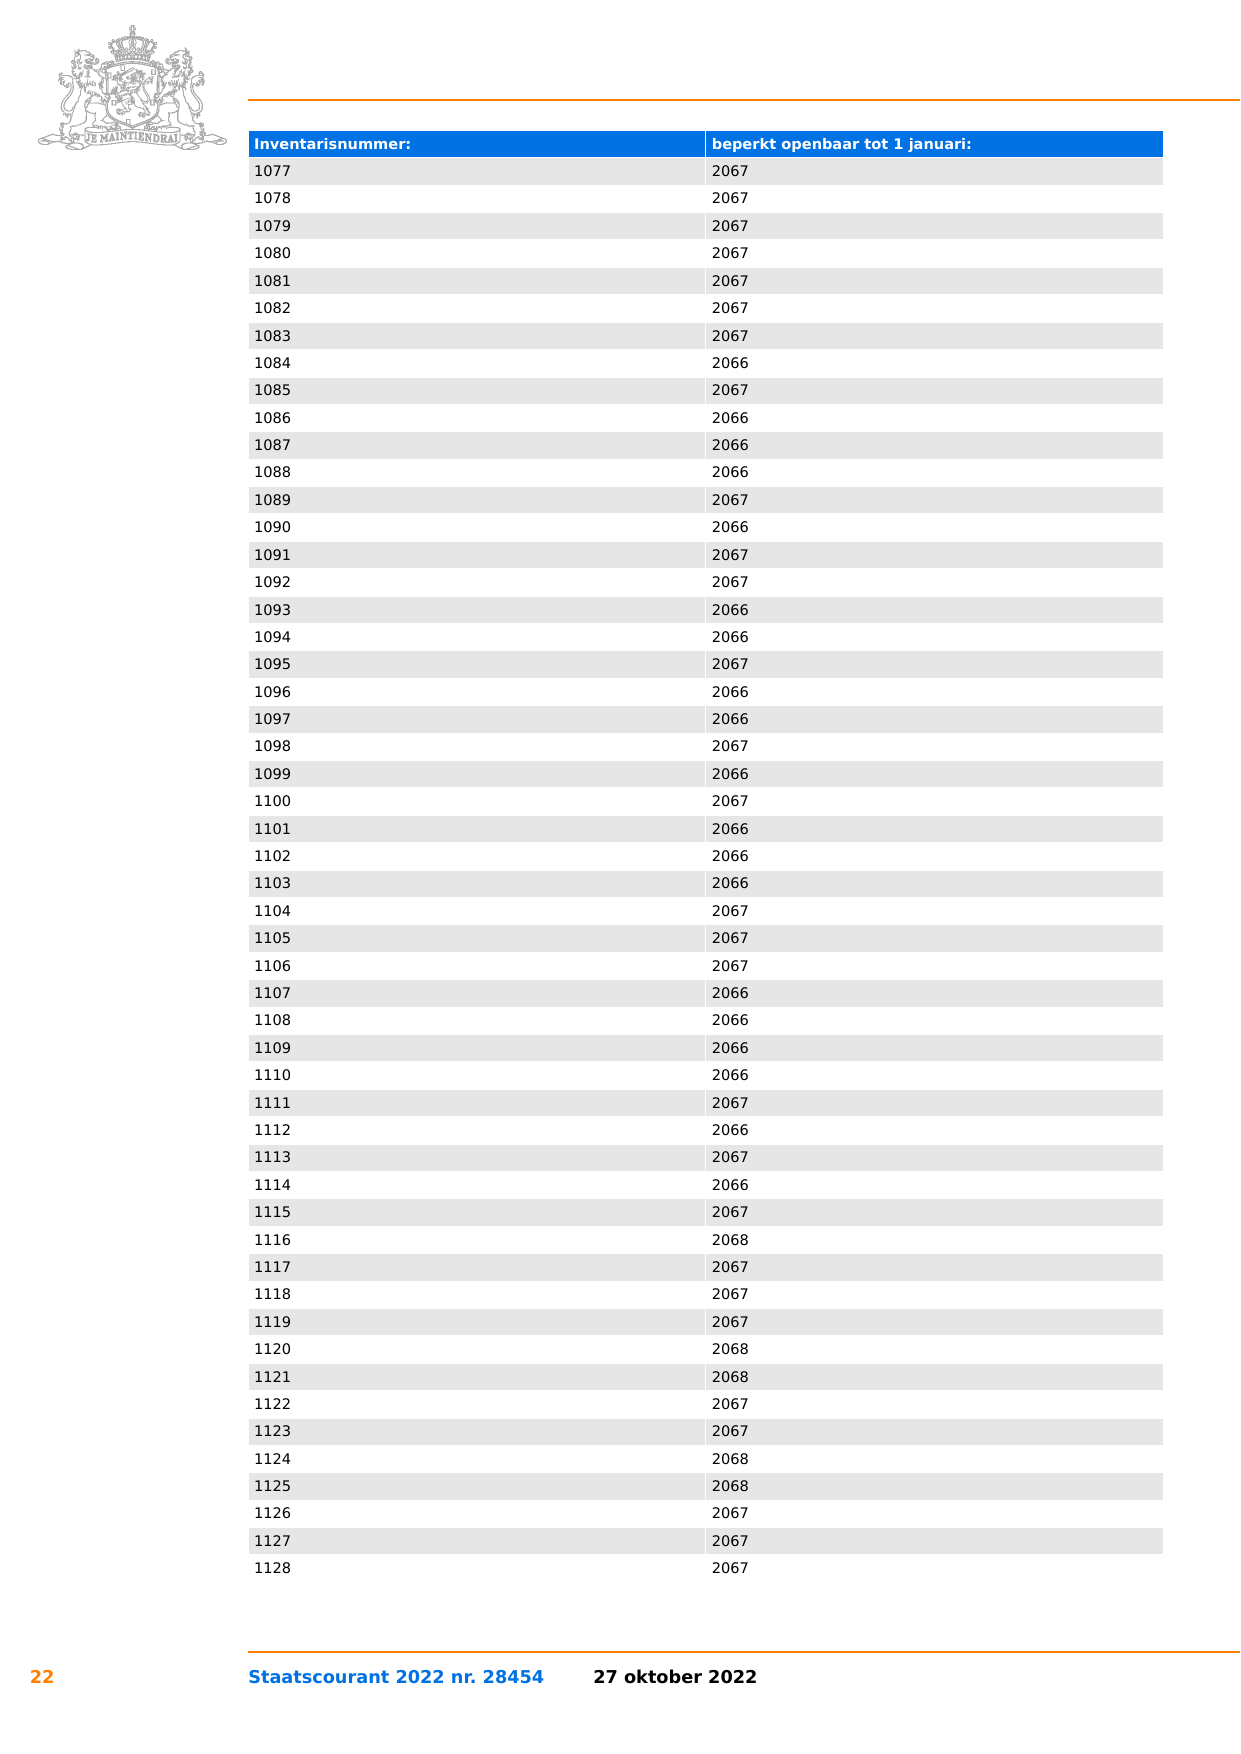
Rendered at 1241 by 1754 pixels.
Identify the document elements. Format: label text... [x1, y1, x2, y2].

table_cell 2066 [706, 597, 1163, 623]
table_header Inventarisnummer: [249, 131, 705, 157]
table_cell 2067 [706, 651, 1163, 678]
table_cell 1099 [249, 761, 705, 787]
table_cell 1113 [249, 1145, 705, 1171]
table_cell 2067 [706, 1145, 1163, 1171]
table_cell 1105 [249, 925, 705, 952]
table_cell 2067 [706, 1391, 1163, 1417]
table_cell 1087 [249, 432, 705, 459]
table_cell 2066 [706, 679, 1163, 705]
table_cell 1085 [249, 378, 705, 404]
table_cell 1123 [249, 1419, 705, 1445]
table_cell 2067 [706, 213, 1163, 239]
table_cell 1117 [249, 1254, 705, 1281]
table_cell 2067 [706, 186, 1163, 212]
table_cell 2066 [706, 1063, 1163, 1089]
table_cell 1089 [249, 487, 705, 513]
table_cell 2067 [706, 1528, 1163, 1554]
table_cell 2068 [706, 1364, 1163, 1390]
picture [38, 25, 227, 150]
table_cell 2067 [706, 323, 1163, 349]
table_cell 1093 [249, 597, 705, 623]
table_cell 1092 [249, 569, 705, 596]
table_cell 1091 [249, 542, 705, 568]
table_cell 1086 [249, 405, 705, 431]
table_cell 2067 [706, 1501, 1163, 1527]
table_cell 2066 [706, 460, 1163, 486]
table_cell 1097 [249, 706, 705, 733]
table_cell 1103 [249, 871, 705, 897]
table_cell 1128 [249, 1556, 705, 1582]
table_cell 2067 [706, 241, 1163, 267]
table_cell 2067 [706, 378, 1163, 404]
table_cell 1119 [249, 1309, 705, 1335]
table_cell 2068 [706, 1446, 1163, 1472]
table_cell 1088 [249, 460, 705, 486]
table_cell 1077 [249, 158, 705, 185]
table_cell 1078 [249, 186, 705, 212]
table_cell 2067 [706, 734, 1163, 760]
table_cell 2067 [706, 158, 1163, 185]
table_cell 2067 [706, 569, 1163, 596]
table_cell 2066 [706, 843, 1163, 869]
table_cell 1095 [249, 651, 705, 678]
table_cell 1100 [249, 789, 705, 815]
table_cell 1107 [249, 980, 705, 1007]
table_cell 2066 [706, 405, 1163, 431]
table_cell 2066 [706, 706, 1163, 733]
table_cell 2067 [706, 925, 1163, 952]
table_cell 2068 [706, 1473, 1163, 1500]
table_cell 1120 [249, 1336, 705, 1363]
table_cell 1102 [249, 843, 705, 869]
table_cell 1098 [249, 734, 705, 760]
table_cell 1116 [249, 1227, 705, 1253]
table_cell 1094 [249, 624, 705, 650]
table_cell 2067 [706, 542, 1163, 568]
table_cell 1110 [249, 1063, 705, 1089]
table_cell 2067 [706, 898, 1163, 924]
table_cell 2067 [706, 1254, 1163, 1281]
table_cell 1118 [249, 1282, 705, 1308]
table_header beperkt openbaar tot 1 januari: [706, 131, 1163, 157]
table_cell 1082 [249, 295, 705, 322]
table_cell 2067 [706, 1090, 1163, 1116]
table_cell 2066 [706, 871, 1163, 897]
table_cell 1121 [249, 1364, 705, 1390]
table_cell 2066 [706, 1172, 1163, 1198]
table_cell 1101 [249, 816, 705, 842]
table_cell 2066 [706, 1035, 1163, 1061]
table_cell 1108 [249, 1008, 705, 1034]
table_cell 2067 [706, 1199, 1163, 1226]
table_cell 2066 [706, 816, 1163, 842]
table_cell 2067 [706, 1309, 1163, 1335]
table_cell 1109 [249, 1035, 705, 1061]
table_cell 2067 [706, 953, 1163, 979]
table_cell 1083 [249, 323, 705, 349]
table_cell 1080 [249, 241, 705, 267]
table_cell 2066 [706, 350, 1163, 376]
table_cell 2067 [706, 487, 1163, 513]
table_cell 2066 [706, 1008, 1163, 1034]
table_cell 1126 [249, 1501, 705, 1527]
table_cell 1127 [249, 1528, 705, 1554]
table_cell 1111 [249, 1090, 705, 1116]
table_cell 1114 [249, 1172, 705, 1198]
table_cell 2068 [706, 1336, 1163, 1363]
table_cell 2068 [706, 1227, 1163, 1253]
table_cell 1084 [249, 350, 705, 376]
table_cell 1096 [249, 679, 705, 705]
table_cell 1106 [249, 953, 705, 979]
table_cell 2066 [706, 432, 1163, 459]
table_cell 1081 [249, 268, 705, 294]
table_cell 2067 [706, 1556, 1163, 1582]
table_cell 2066 [706, 980, 1163, 1007]
table_cell 1115 [249, 1199, 705, 1226]
table_cell 1124 [249, 1446, 705, 1472]
table_cell 1079 [249, 213, 705, 239]
table_cell 1090 [249, 515, 705, 541]
table_cell 2066 [706, 515, 1163, 541]
table_cell 1112 [249, 1117, 705, 1143]
table_cell 2067 [706, 789, 1163, 815]
table_cell 2067 [706, 295, 1163, 322]
table_cell 1104 [249, 898, 705, 924]
table_cell 2067 [706, 1419, 1163, 1445]
table_cell 2066 [706, 624, 1163, 650]
table_cell 2067 [706, 1282, 1163, 1308]
table_cell 1125 [249, 1473, 705, 1500]
table_cell 2067 [706, 268, 1163, 294]
table_cell 2066 [706, 1117, 1163, 1143]
table_cell 1122 [249, 1391, 705, 1417]
table_cell 2066 [706, 761, 1163, 787]
